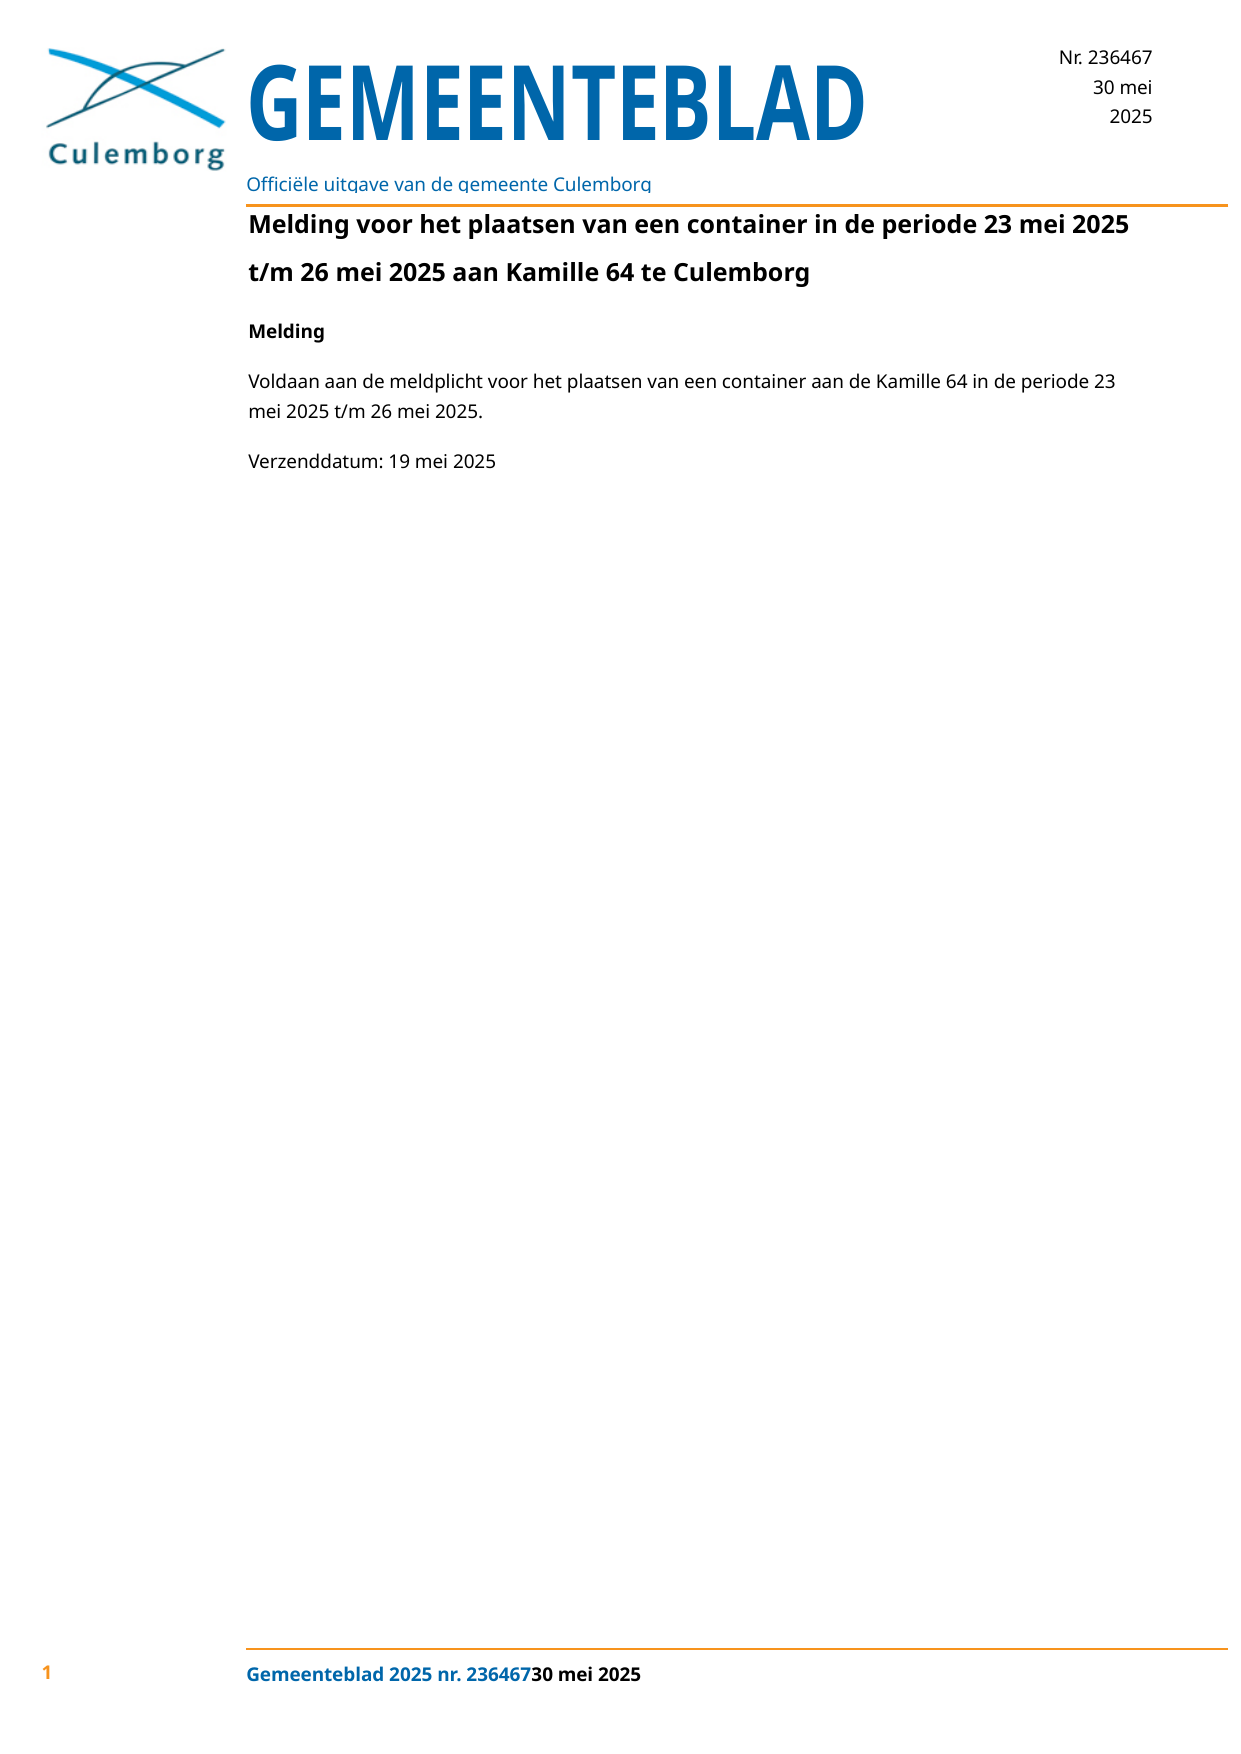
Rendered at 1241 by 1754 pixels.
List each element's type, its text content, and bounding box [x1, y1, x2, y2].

picture [41, 47, 231, 172]
text Melding voor het plaatsen van een container in de periode 23 mei 2025 t/m 26 mei 2025 aan Kamille 64 te Culemborg [248, 207, 1152, 288]
text Melding [248, 318, 1152, 344]
text Voldaan aan de meldplicht voor het plaatsen van een container aan de Kamille 64 in de periode 23 mei 2025 t/m 26 mei 2025. [248, 368, 1152, 424]
text Verzenddatum: 19 mei 2025 [248, 448, 1152, 474]
